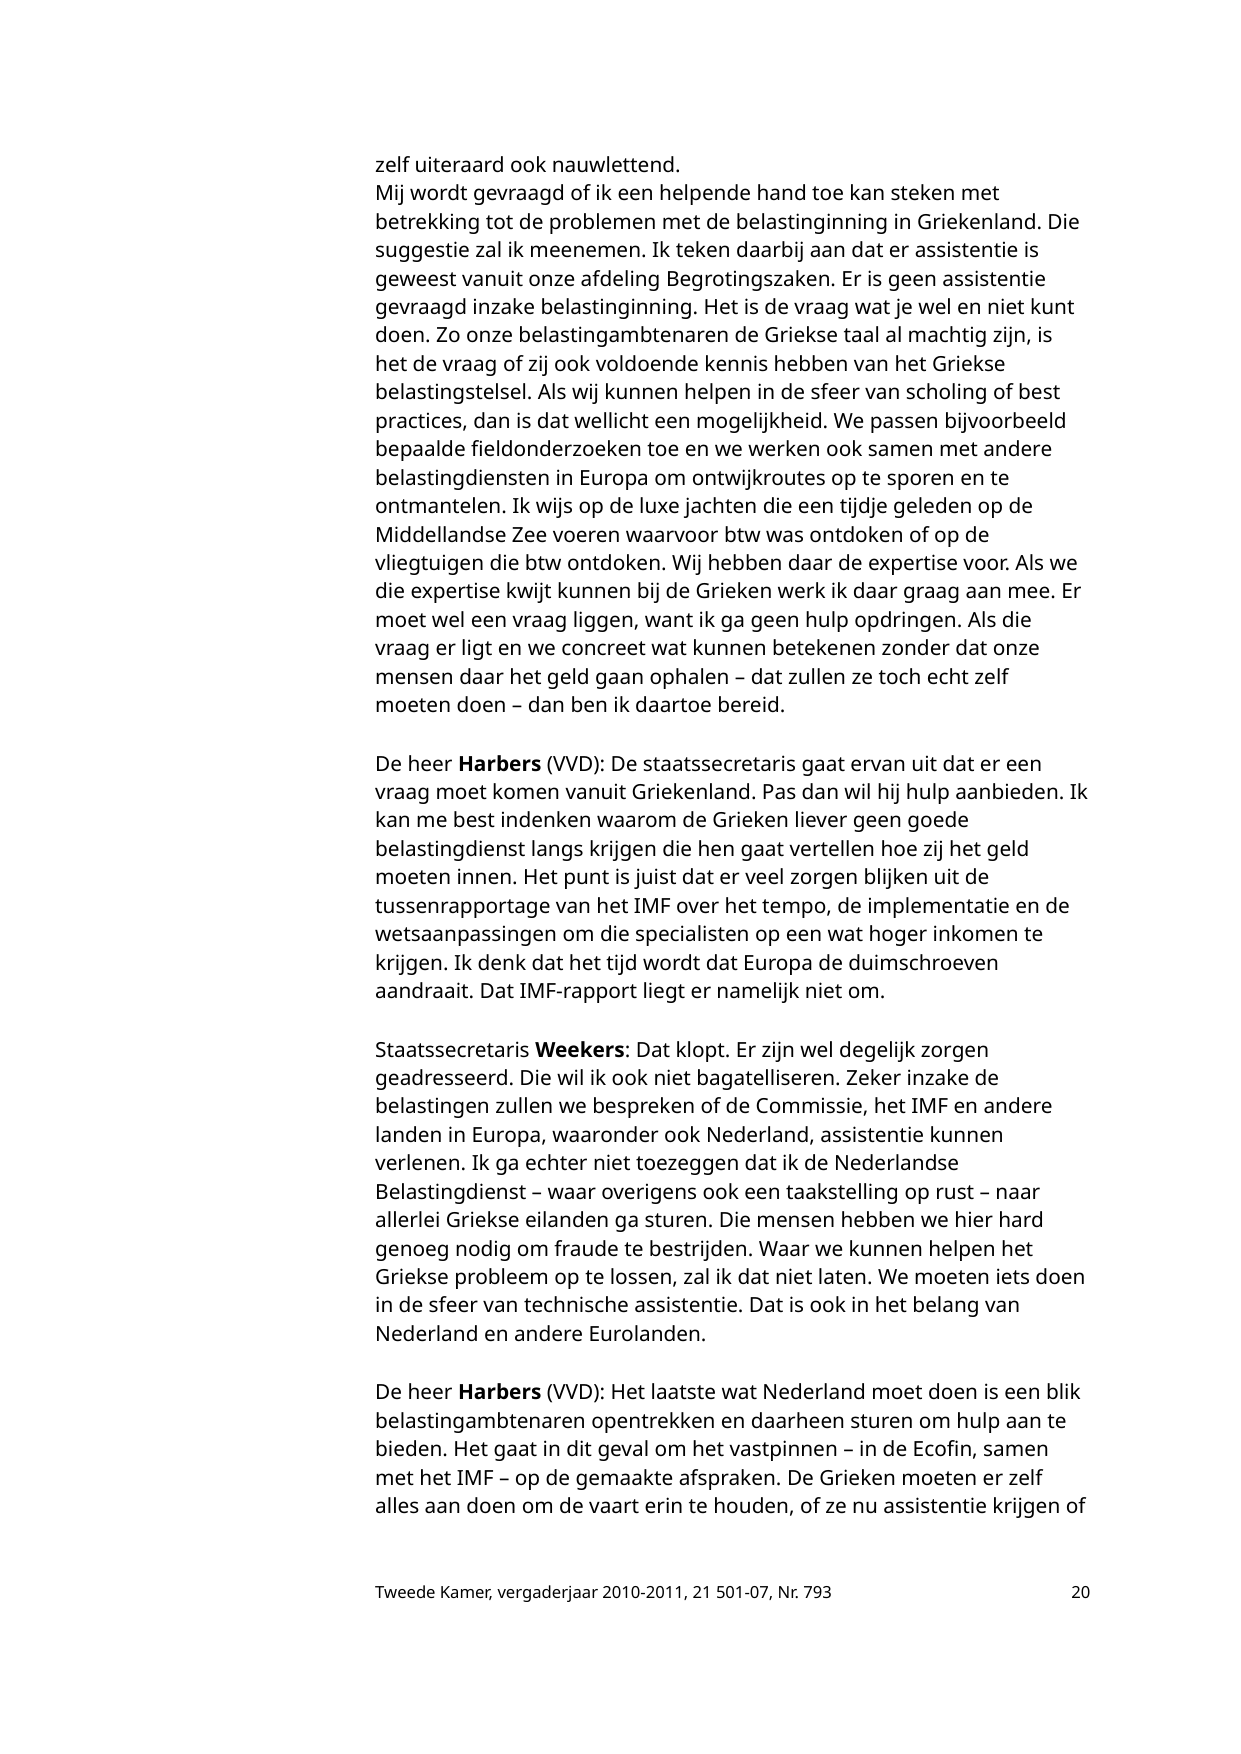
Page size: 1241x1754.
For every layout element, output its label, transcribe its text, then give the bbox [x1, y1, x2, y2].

text De heer Harbers (VVD): Het laatste wat Nederland moet doen is een blik belastingambtenaren opentrekken en daarheen sturen om hulp aan te bieden. Het gaat in dit geval om het vastpinnen – in de Ecofin, samen met het IMF – op de gemaakte afspraken. De Grieken moeten er zelf alles aan doen om de vaart erin te houden, of ze nu assistentie krijgen of [375, 1377, 1090, 1520]
text De heer Harbers (VVD): De staatssecretaris gaat ervan uit dat er een vraag moet komen vanuit Griekenland. Pas dan wil hij hulp aanbieden. Ik kan me best indenken waarom de Grieken liever geen goede belastingdienst langs krijgen die hen gaat vertellen hoe zij het geld moeten innen. Het punt is juist dat er veel zorgen blijken uit de tussenrapportage van het IMF over het tempo, de implementatie en de wetsaanpassingen om die specialisten op een wat hoger inkomen te krijgen. Ik denk dat het tijd wordt dat Europa de duimschroeven aandraait. Dat IMF-rapport liegt er namelijk niet om. [375, 749, 1090, 1005]
text Mij wordt gevraagd of ik een helpende hand toe kan steken met betrekking tot de problemen met de belastinginning in Griekenland. Die suggestie zal ik meenemen. Ik teken daarbij aan dat er assistentie is geweest vanuit onze afdeling Begrotingszaken. Er is geen assistentie gevraagd inzake belastinginning. Het is de vraag wat je wel en niet kunt doen. Zo onze belastingambtenaren de Griekse taal al machtig zijn, is het de vraag of zij ook voldoende kennis hebben van het Griekse belastingstelsel. Als wij kunnen helpen in de sfeer van scholing of best practices, dan is dat wellicht een mogelijkheid. We passen bijvoorbeeld bepaalde fieldonderzoeken toe en we werken ook samen met andere belastingdiensten in Europa om ontwijkroutes op te sporen en te ontmantelen. Ik wijs op de luxe jachten die een tijdje geleden op de Middellandse Zee voeren waarvoor btw was ontdoken of op de vliegtuigen die btw ontdoken. Wij hebben daar de expertise voor. Als we die expertise kwijt kunnen bij de Grieken werk ik daar graag aan mee. Er moet wel een vraag liggen, want ik ga geen hulp opdringen. Als die vraag er ligt en we concreet wat kunnen betekenen zonder dat onze mensen daar het geld gaan ophalen – dat zullen ze toch echt zelf moeten doen – dan ben ik daartoe bereid. [375, 178, 1090, 719]
text zelf uiteraard ook nauwlettend. [375, 150, 1090, 178]
text Staatssecretaris Weekers: Dat klopt. Er zijn wel degelijk zorgen geadresseerd. Die wil ik ook niet bagatelliseren. Zeker inzake de belastingen zullen we bespreken of de Commissie, het IMF en andere landen in Europa, waaronder ook Nederland, assistentie kunnen verlenen. Ik ga echter niet toezeggen dat ik de Nederlandse Belastingdienst – waar overigens ook een taakstelling op rust – naar allerlei Griekse eilanden ga sturen. Die mensen hebben we hier hard genoeg nodig om fraude te bestrijden. Waar we kunnen helpen het Griekse probleem op te lossen, zal ik dat niet laten. We moeten iets doen in de sfeer van technische assistentie. Dat is ook in het belang van Nederland en andere Eurolanden. [375, 1035, 1090, 1347]
